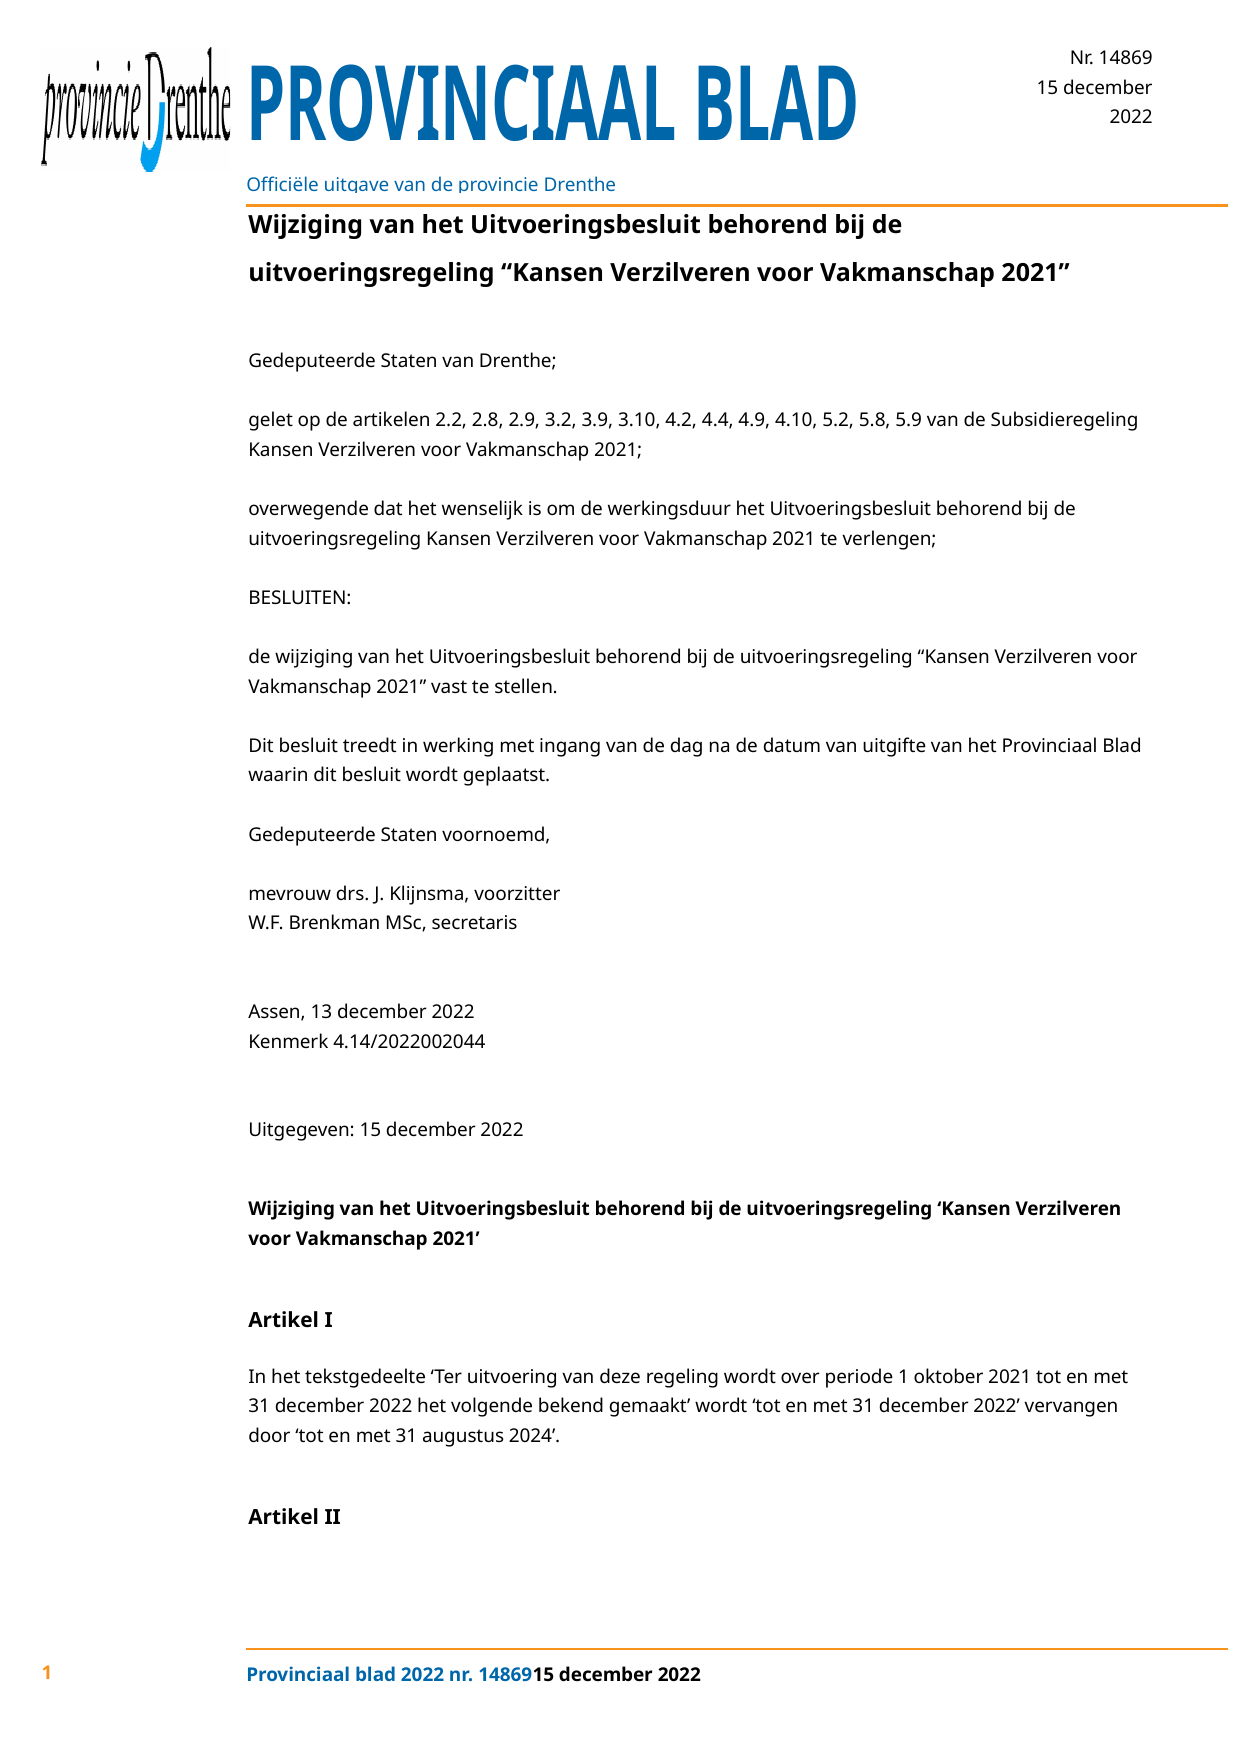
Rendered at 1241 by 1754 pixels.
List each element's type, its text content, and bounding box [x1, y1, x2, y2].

text Gedeputeerde Staten van Drenthe; [248, 347, 1152, 373]
text W.F. Brenkman MSc, secretaris [248, 909, 1152, 935]
text BESLUITEN: [248, 584, 1152, 610]
text Assen, 13 december 2022 [248, 998, 1152, 1024]
text Artikel II [248, 1502, 1152, 1531]
text de wijziging van het Uitvoeringsbesluit behorend bij de uitvoeringsregeling “Kansen Verzilveren voor Vakmanschap 2021” vast te stellen. [248, 643, 1152, 699]
text Uitgegeven: 15 december 2022 [248, 1117, 1152, 1142]
text Dit besluit treedt in werking met ingang van de dag na de datum van uitgifte van het Provinciaal Blad waarin dit besluit wordt geplaatst. [248, 732, 1152, 787]
text Artikel I [248, 1305, 1152, 1333]
text Wijziging van het Uitvoeringsbesluit behorend bij de uitvoeringsregeling “Kansen Verzilveren voor Vakmanschap 2021” [248, 207, 1152, 288]
picture [41, 47, 231, 172]
text Kenmerk 4.14/2022002044 [248, 1028, 1152, 1054]
text mevrouw drs. J. Klijnsma, voorzitter [248, 880, 1152, 906]
text In het tekstgedeelte ‘Ter uitvoering van deze regeling wordt over periode 1 oktober 2021 tot en met 31 december 2022 het volgende bekend gemaakt’ wordt ‘tot en met 31 december 2022’ vervangen door ‘tot en met 31 augustus 2024’. [248, 1363, 1152, 1448]
text gelet op de artikelen 2.2, 2.8, 2.9, 3.2, 3.9, 3.10, 4.2, 4.4, 4.9, 4.10, 5.2, 5.8, 5.9 van de Subsidieregeling Kansen Verzilveren voor Vakmanschap 2021; [248, 407, 1152, 462]
text Gedeputeerde Staten voornoemd, [248, 821, 1152, 847]
text overwegende dat het wenselijk is om de werkingsduur het Uitvoeringsbesluit behorend bij de uitvoeringsregeling Kansen Verzilveren voor Vakmanschap 2021 te verlengen; [248, 495, 1152, 551]
text Wijziging van het Uitvoeringsbesluit behorend bij de uitvoeringsregeling ‘Kansen Verzilveren voor Vakmanschap 2021’ [248, 1196, 1152, 1251]
